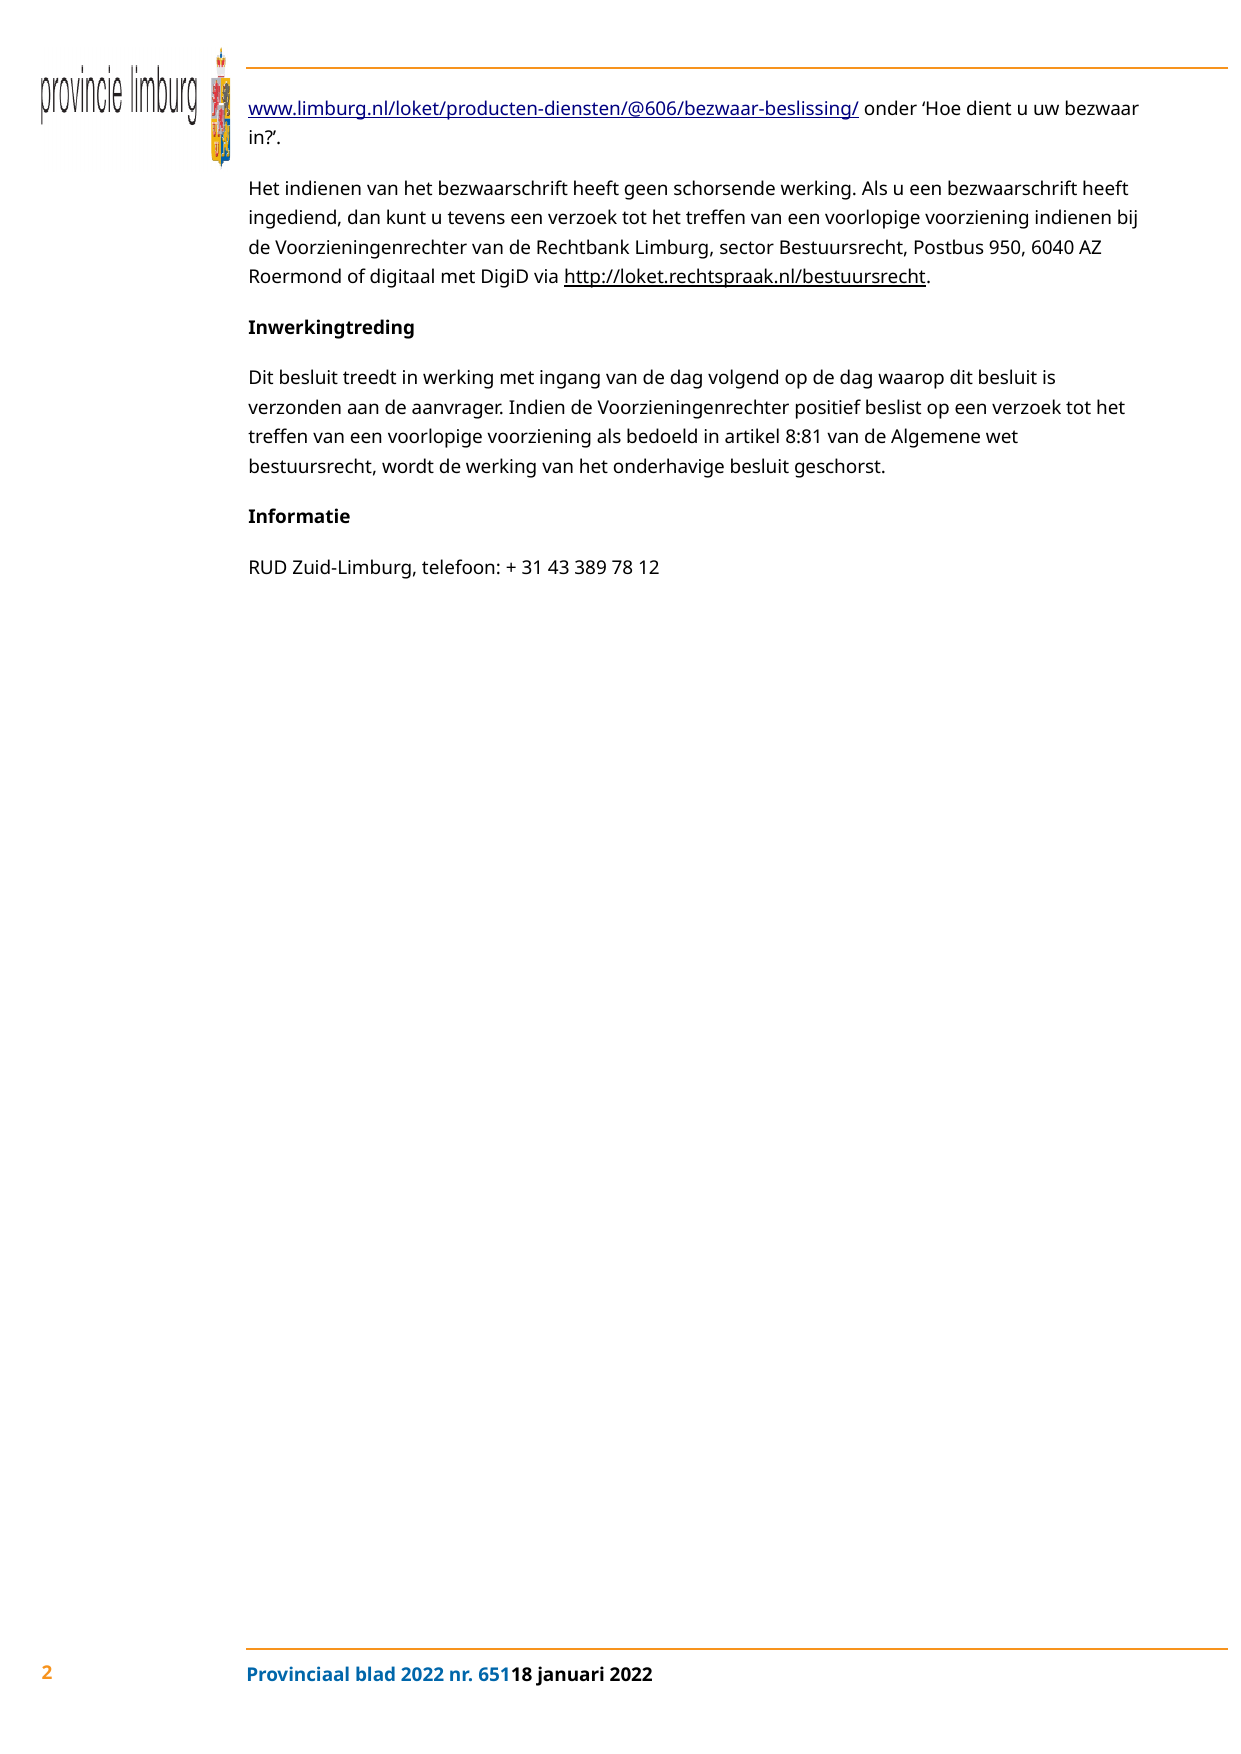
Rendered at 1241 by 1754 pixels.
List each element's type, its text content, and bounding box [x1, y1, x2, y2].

text Informatie [248, 503, 1152, 529]
text Dit besluit treedt in werking met ingang van de dag volgend op de dag waarop dit besluit is verzonden aan de aanvrager. Indien de Voorzieningenrechter positief beslist op een verzoek tot het treffen van een voorlopige voorziening als bedoeld in artikel 8:81 van de Algemene wet bestuursrecht, wordt de werking van het onderhavige besluit geschorst. [248, 364, 1152, 479]
text RUD Zuid-Limburg, telefoon: + 31 43 389 78 12 [248, 554, 1152, 580]
text Inwerkingtreding [248, 314, 1152, 340]
text Het indienen van het bezwaarschrift heeft geen schorsende werking. Als u een bezwaarschrift heeft ingediend, dan kunt u tevens een verzoek tot het treffen van een voorlopige voorziening indienen bij de Voorzieningenrechter van de Rechtbank Limburg, sector Bestuursrecht, Postbus 950, 6040 AZ Roermond of digitaal met DigiD via http://loket.rechtspraak.nl/bestuursrecht. [248, 175, 1152, 289]
text www.limburg.nl/loket/producten-diensten/@606/bezwaar-beslissing/ onder ‘Hoe dient u uw bezwaar in?’. [248, 95, 1152, 150]
picture [41, 47, 231, 172]
